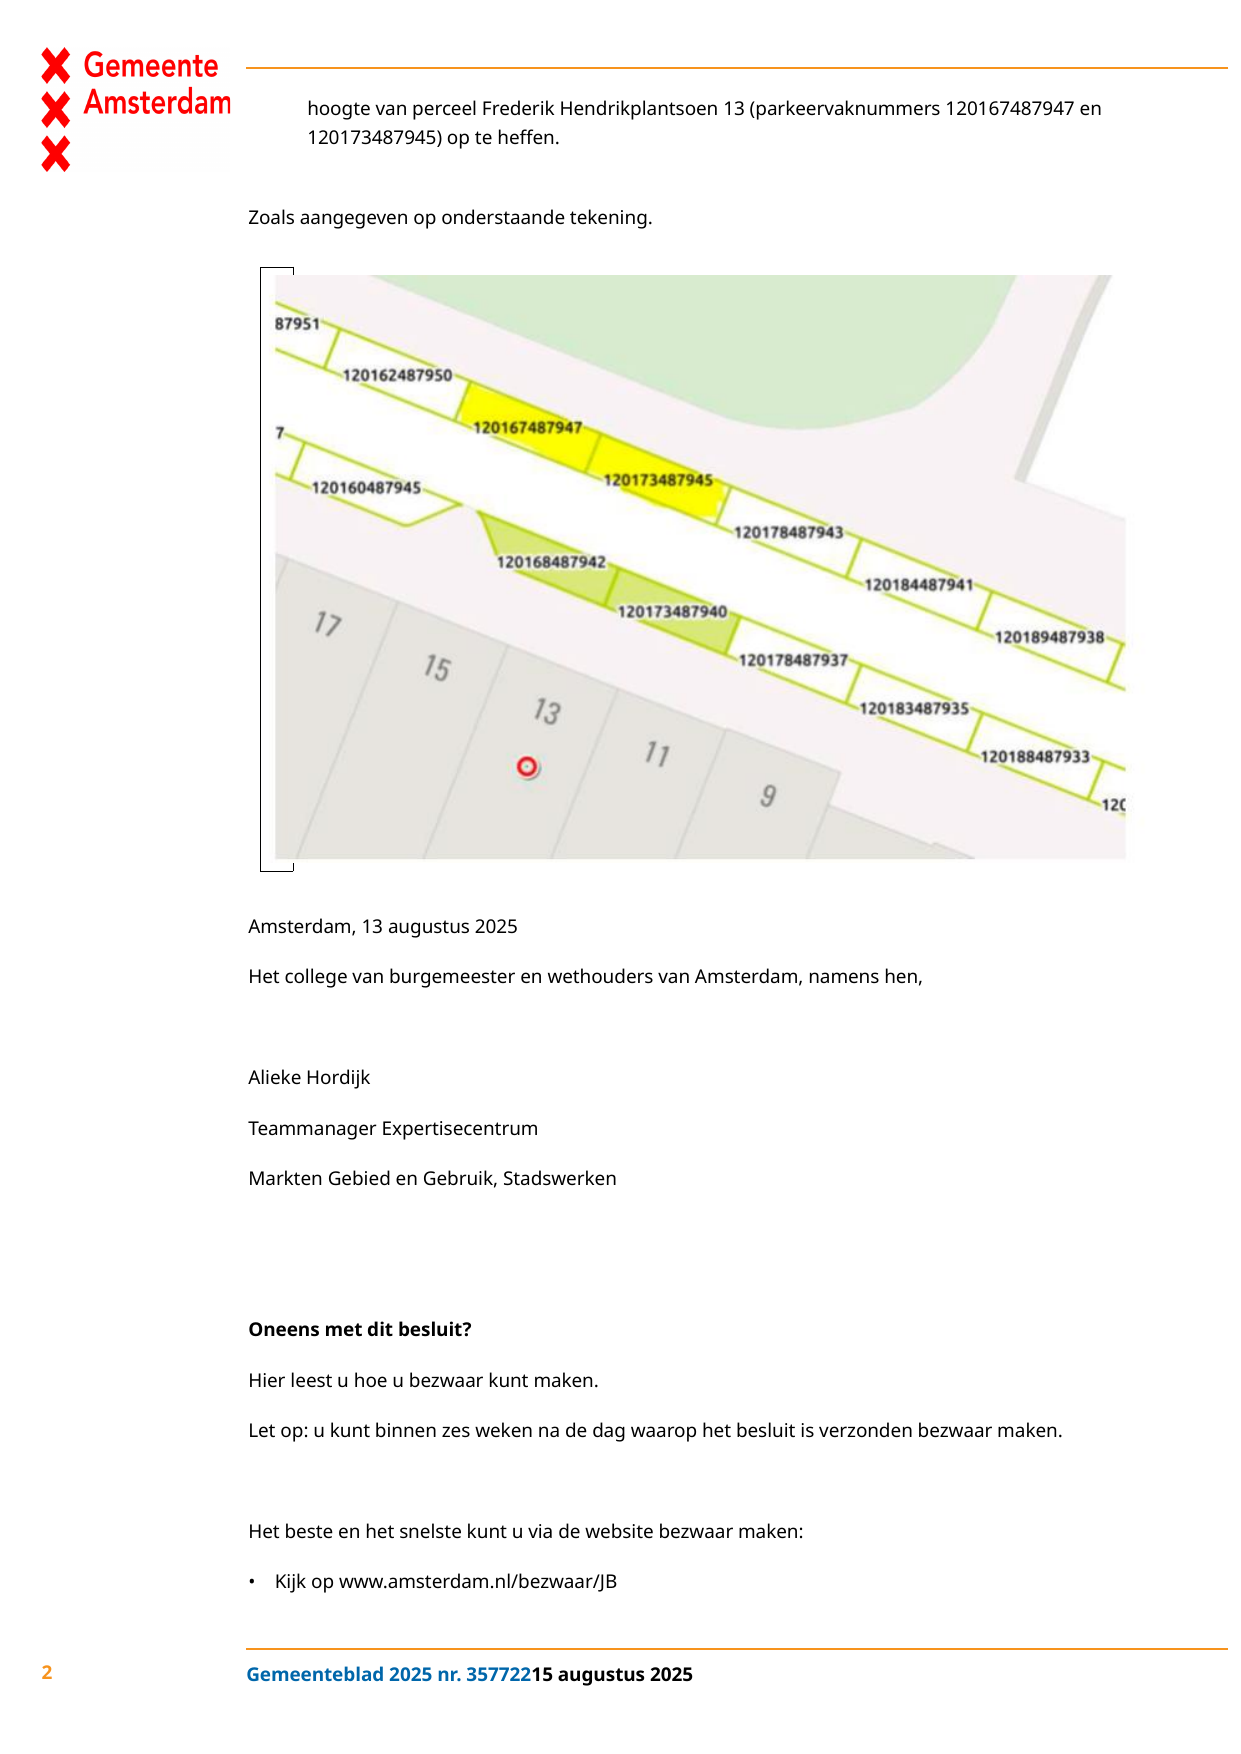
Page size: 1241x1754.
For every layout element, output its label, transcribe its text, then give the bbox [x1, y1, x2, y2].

text Amsterdam, 13 augustus 2025 [248, 913, 1152, 939]
text • Kijk op www.amsterdam.nl/bezwaar/JB [248, 1569, 1152, 1594]
text Teammanager Expertisecentrum [248, 1115, 1152, 1141]
picture [41, 47, 231, 172]
text Let op: u kunt binnen zes weken na de dag waarop het besluit is verzonden bezwaar maken. [248, 1417, 1152, 1443]
text Het college van burgemeester en wethouders van Amsterdam, namens hen, [248, 964, 1152, 989]
text Hier leest u hoe u bezwaar kunt maken. [248, 1367, 1152, 1393]
text Zoals aangegeven op onderstaande tekening. [248, 204, 1152, 230]
picture [268, 275, 1173, 863]
text Markten Gebied en Gebruik, Stadswerken [248, 1165, 1152, 1191]
text Het beste en het snelste kunt u via de website bezwaar maken: [248, 1518, 1152, 1544]
text Oneens met dit besluit? [248, 1317, 1152, 1342]
list hoogte van perceel Frederik Hendrikplantsoen 13 (parkeervaknummers 120167487947 en 120173487945) op te heffen. [248, 95, 1152, 150]
text Alieke Hordijk [248, 1064, 1152, 1090]
